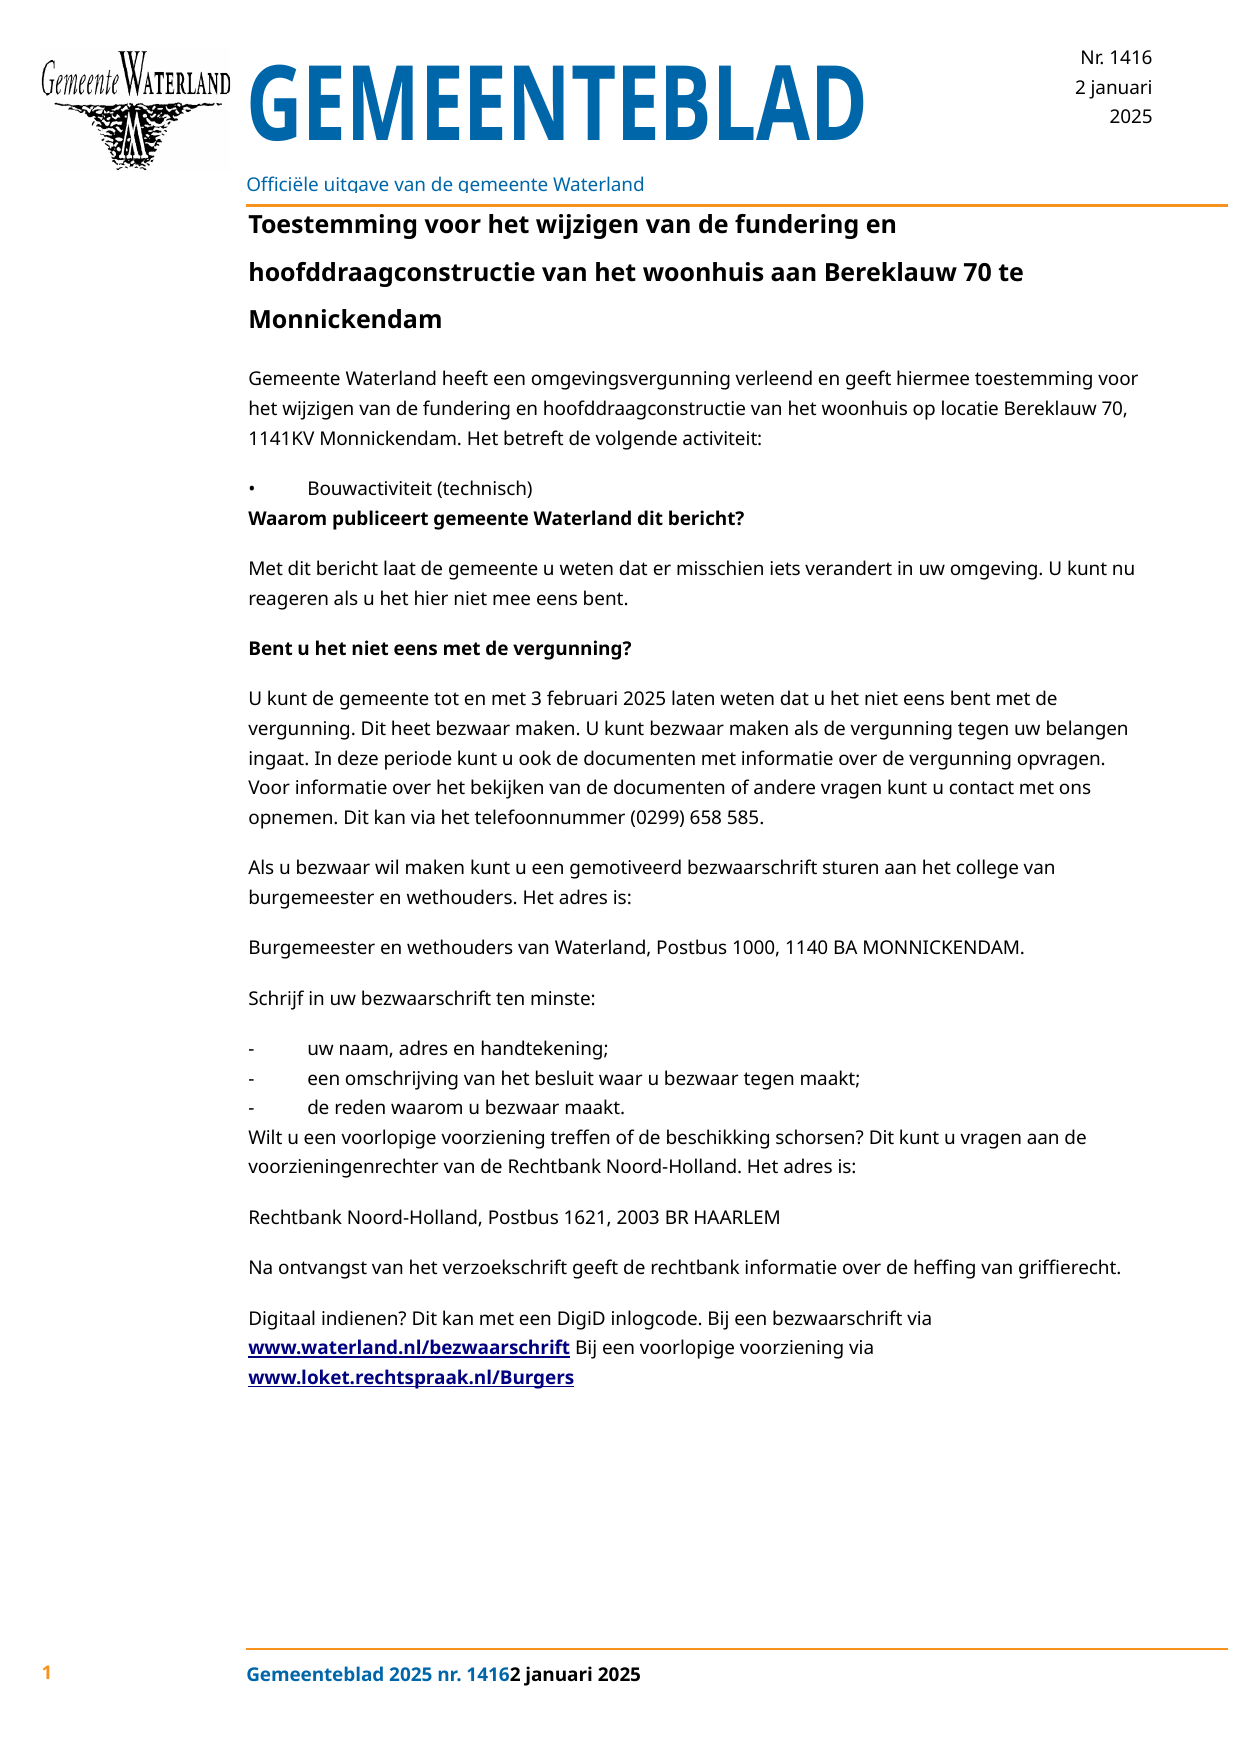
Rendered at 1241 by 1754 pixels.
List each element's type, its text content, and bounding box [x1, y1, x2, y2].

list Bouwactiviteit (technisch) [248, 475, 1152, 501]
text Gemeente Waterland heeft een omgevingsvergunning verleend en geeft hiermee toestemming voor het wijzigen van de fundering en hoofddraagconstructie van het woonhuis op locatie Bereklauw 70, 1141KV Monnickendam. Het betreft de volgende activiteit: [248, 366, 1152, 450]
text Rechtbank Noord-Holland, Postbus 1621, 2003 BR HAARLEM [248, 1204, 1152, 1229]
text Burgemeester en wethouders van Waterland, Postbus 1000, 1140 BA MONNICKENDAM. [248, 934, 1152, 960]
text Wilt u een voorlopige voorziening treffen of de beschikking schorsen? Dit kunt u vragen aan de voorzieningenrechter van de Rechtbank Noord-Holland. Het adres is: [248, 1124, 1152, 1179]
text Na ontvangst van het verzoekschrift geeft de rechtbank informatie over de heffing van griffierecht. [248, 1254, 1152, 1280]
text Waarom publiceert gemeente Waterland dit bericht? [248, 505, 1152, 530]
list de reden waarom u bezwaar maakt. [248, 1094, 1152, 1120]
text Met dit bericht laat de gemeente u weten dat er misschien iets verandert in uw omgeving. U kunt nu reageren als u het hier niet mee eens bent. [248, 555, 1152, 610]
text Digitaal indienen? Dit kan met een DigiD inlogcode. Bij een bezwaarschrift via www.waterland.nl/bezwaarschrift Bij een voorlopige voorziening via www.loket.rechtspraak.nl/Burgers [248, 1305, 1152, 1389]
list uw naam, adres en handtekening; [248, 1035, 1152, 1061]
text Schrijf in uw bezwaarschrift ten minste: [248, 985, 1152, 1010]
text Toestemming voor het wijzigen van de fundering en hoofddraagconstructie van het woonhuis aan Bereklauw 70 te Monnickendam [248, 207, 1152, 336]
text Als u bezwaar wil maken kunt u een gemotiveerd bezwaarschrift sturen aan het college van burgemeester en wethouders. Het adres is: [248, 854, 1152, 909]
list een omschrijving van het besluit waar u bezwaar tegen maakt; [248, 1065, 1152, 1090]
text U kunt de gemeente tot en met 3 februari 2025 laten weten dat u het niet eens bent met de vergunning. Dit heet bezwaar maken. U kunt bezwaar maken als de vergunning tegen uw belangen ingaat. In deze periode kunt u ook de documenten met informatie over de vergunning opvragen. Voor informatie over het bekijken van de documenten of andere vragen kunt u contact met ons opnemen. Dit kan via het telefoonnummer (0299) 658 585. [248, 686, 1152, 829]
picture [41, 47, 231, 172]
text Bent u het niet eens met de vergunning? [248, 635, 1152, 661]
